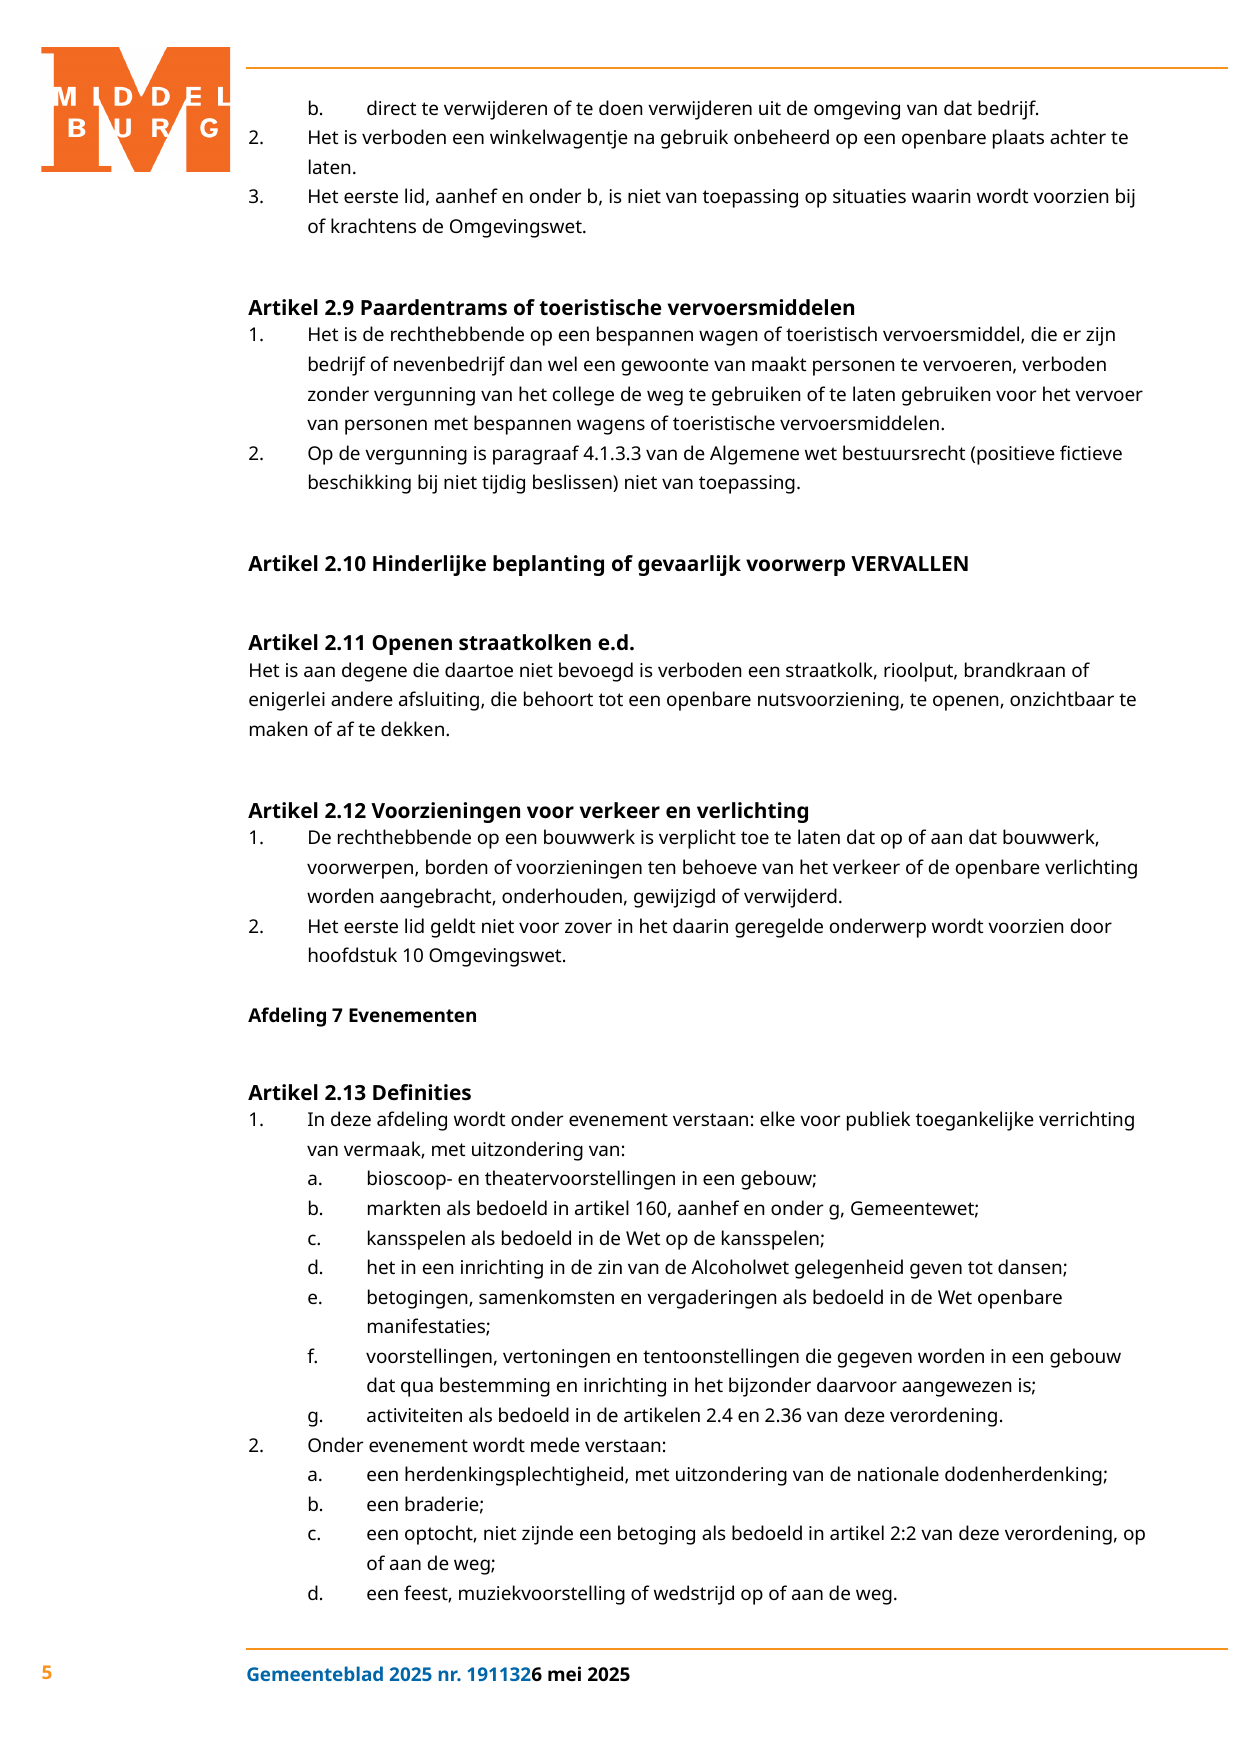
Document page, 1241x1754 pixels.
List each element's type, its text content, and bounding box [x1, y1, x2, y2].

list een optocht, niet zijnde een betoging als bedoeld in artikel 2:2 van deze verordening, op of aan de weg; [307, 1521, 1152, 1576]
list Het eerste lid, aanhef en onder b, is niet van toepassing op situaties waarin wordt voorzien bij of krachtens de Omgevingswet. [248, 183, 1152, 239]
list activiteiten als bedoeld in de artikelen 2.4 en 2.36 van deze verordening. [307, 1402, 1152, 1428]
list markten als bedoeld in artikel 160, aanhef en onder g, Gemeentewet; [307, 1195, 1152, 1221]
text Artikel 2.10 Hinderlijke beplanting of gevaarlijk voorwerp VERVALLEN [248, 549, 1152, 578]
text Artikel 2.13 Definities [248, 1078, 1152, 1106]
list een herdenkingsplechtigheid, met uitzondering van de nationale dodenherdenking; [307, 1461, 1152, 1487]
list direct te verwijderen of te doen verwijderen uit de omgeving van dat bedrijf. [307, 95, 1152, 121]
text Artikel 2.11 Openen straatkolken e.d. [248, 628, 1152, 657]
list een feest, muziekvoorstelling of wedstrijd op of aan de weg. [307, 1580, 1152, 1606]
list Het eerste lid geldt niet voor zover in het daarin geregelde onderwerp wordt voorzien door hoofdstuk 10 Omgevingswet. [248, 913, 1152, 968]
list bioscoop- en theatervoorstellingen in een gebouw; [307, 1166, 1152, 1191]
list een braderie; [307, 1491, 1152, 1517]
list Op de vergunning is paragraaf 4.1.3.3 van de Algemene wet bestuursrecht (positieve fictieve beschikking bij niet tijdig beslissen) niet van toepassing. [248, 440, 1152, 495]
text Artikel 2.12 Voorzieningen voor verkeer en verlichting [248, 796, 1152, 824]
list Het is de rechthebbende op een bespannen wagen of toeristisch vervoersmiddel, die er zijn bedrijf of nevenbedrijf dan wel een gewoonte van maakt personen te vervoeren, verboden zonder vergunning van het college de weg te gebruiken of te laten gebruiken voor het vervoer van personen met bespannen wagens of toeristische vervoersmiddelen. [248, 322, 1152, 436]
list Onder evenement wordt mede verstaan: [248, 1432, 1152, 1458]
text Afdeling 7 Evenementen [248, 1002, 1152, 1028]
list Het is verboden een winkelwagentje na gebruik onbeheerd op een openbare plaats achter te laten. [248, 124, 1152, 180]
list betogingen, samenkomsten en vergaderingen als bedoeld in de Wet openbare manifestaties; [307, 1284, 1152, 1339]
picture [41, 47, 231, 172]
list De rechthebbende op een bouwwerk is verplicht toe te laten dat op of aan dat bouwwerk, voorwerpen, borden of voorzieningen ten behoeve van het verkeer of de openbare verlichting worden aangebracht, onderhouden, gewijzigd of verwijderd. [248, 824, 1152, 909]
list kansspelen als bedoeld in de Wet op de kansspelen; [307, 1225, 1152, 1251]
list In deze afdeling wordt onder evenement verstaan: elke voor publiek toegankelijke verrichting van vermaak, met uitzondering van: [248, 1106, 1152, 1162]
text Het is aan degene die daartoe niet bevoegd is verboden een straatkolk, rioolput, brandkraan of enigerlei andere afsluiting, die behoort tot een openbare nutsvoorziening, te openen, onzichtbaar te maken of af te dekken. [248, 657, 1152, 742]
list voorstellingen, vertoningen en tentoonstellingen die gegeven worden in een gebouw dat qua bestemming en inrichting in het bijzonder daarvoor aangewezen is; [307, 1343, 1152, 1398]
text Artikel 2.9 Paardentrams of toeristische vervoersmiddelen [248, 293, 1152, 322]
list het in een inrichting in de zin van de Alcoholwet gelegenheid geven tot dansen; [307, 1254, 1152, 1280]
